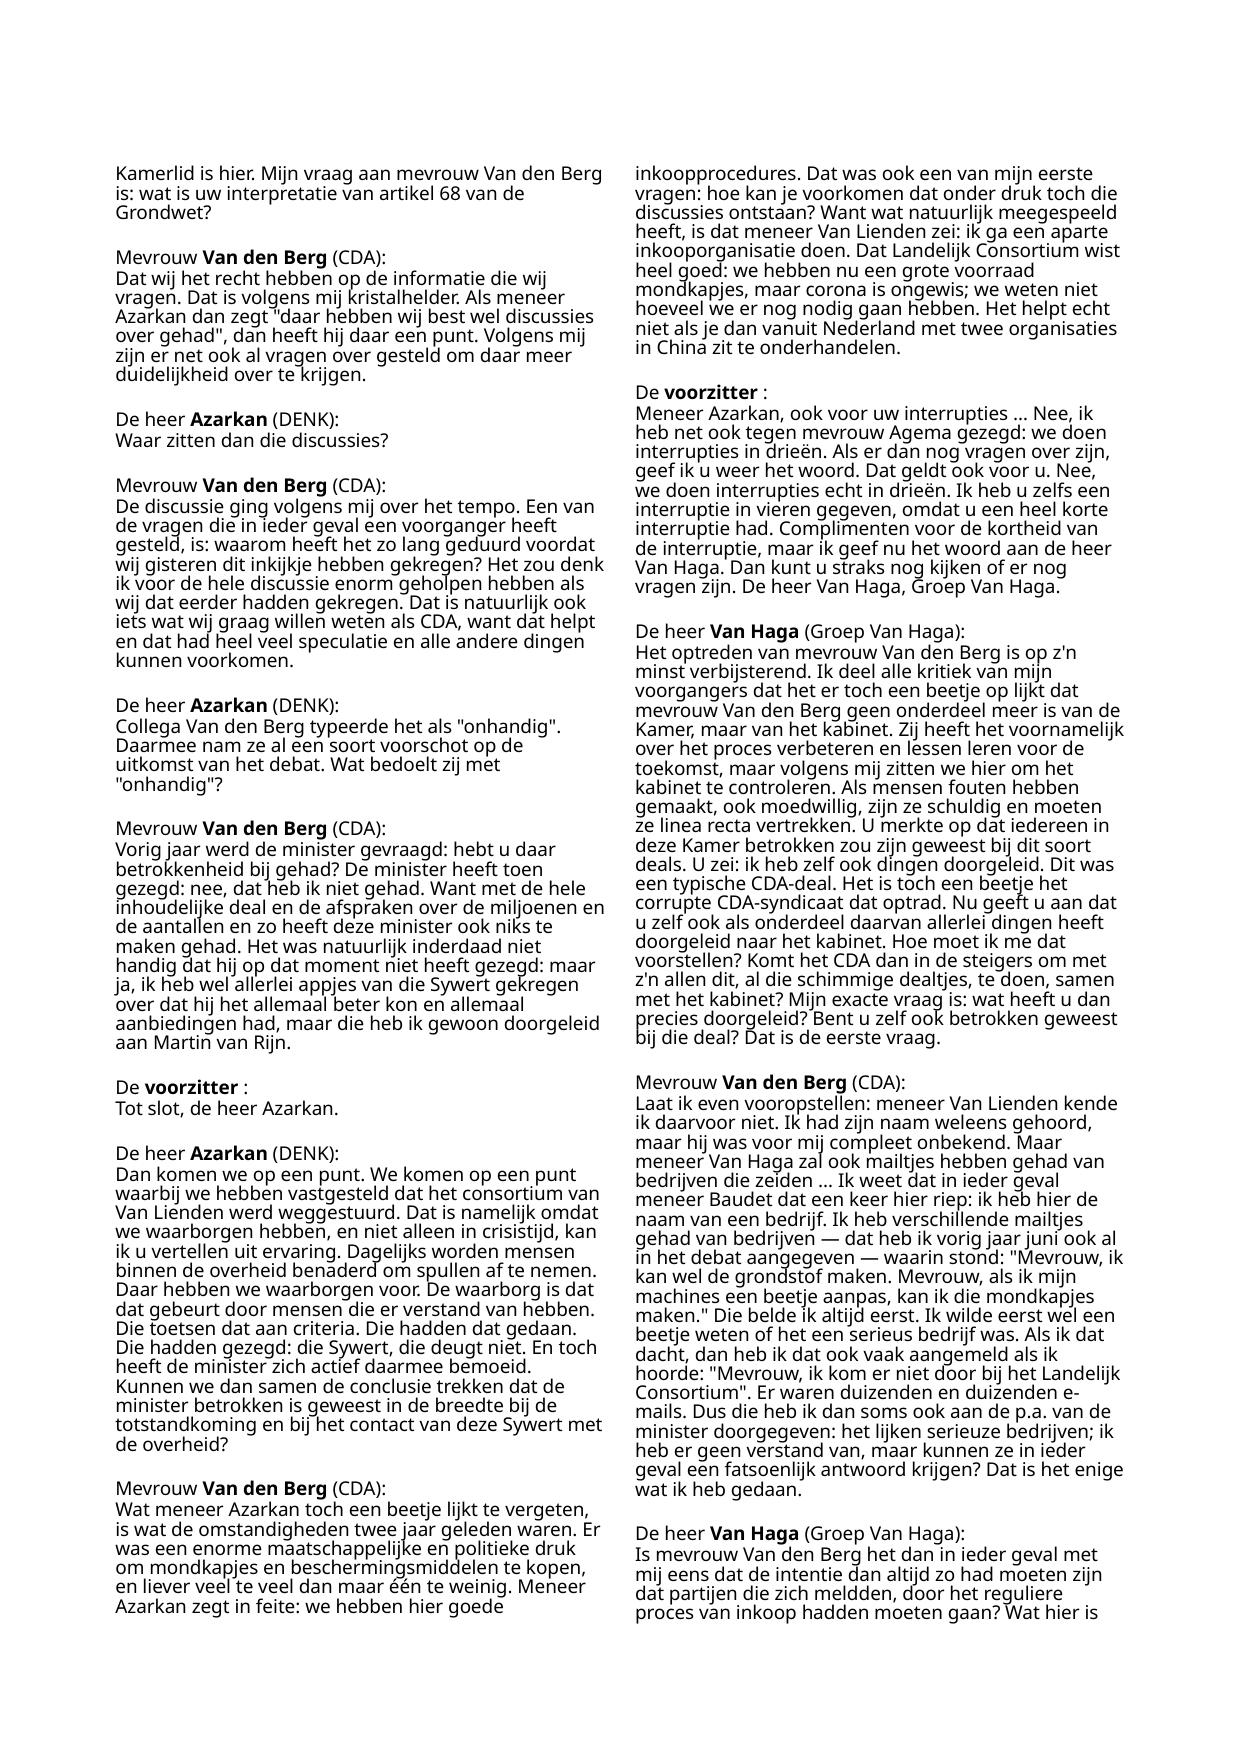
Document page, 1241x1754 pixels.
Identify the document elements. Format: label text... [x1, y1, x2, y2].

text Dat wij het recht hebben op de informatie die wij vragen. Dat is volgens mij kristalhelder. Als meneer Azarkan dan zegt "daar hebben wij best wel discussies over gehad", dan heeft hij daar een punt. Volgens mij zijn er net ook al vragen over gesteld om daar meer duidelijkheid over te krijgen. [115, 270, 605, 385]
text Mevrouw Van den Berg (CDA): [115, 1476, 605, 1501]
text De heer Van Haga (Groep Van Haga): [635, 1521, 1125, 1546]
text De voorzitter : [115, 1074, 605, 1100]
text Wat meneer Azarkan toch een beetje lijkt te vergeten, is wat de omstandigheden twee jaar geleden waren. Er was een enorme maatschappelijke en politieke druk om mondkapjes en beschermingsmiddelen te kopen, en liever veel te veel dan maar één te weinig. Meneer Azarkan zegt in feite: we hebben hier goede [115, 1501, 605, 1617]
text Mevrouw Van den Berg (CDA): [115, 244, 605, 270]
text De heer Van Haga (Groep Van Haga): [635, 618, 1125, 644]
text Waar zitten dan die discussies? [115, 432, 605, 451]
text De voorzitter : [635, 379, 1125, 404]
text De heer Azarkan (DENK): [115, 1140, 605, 1166]
text Mevrouw Van den Berg (CDA): [115, 472, 605, 498]
text Mevrouw Van den Berg (CDA): [115, 816, 605, 841]
text De discussie ging volgens mij over het tempo. Een van de vragen die in ieder geval een voorganger heeft gesteld, is: waarom heeft het zo lang geduurd voordat wij gisteren dit inkijkje hebben gekregen? Het zou denk ik voor de hele discussie enorm geholpen hebben als wij dat eerder hadden gekregen. Dat is natuurlijk ook iets wat wij graag willen weten als CDA, want dat helpt en dat had heel veel speculatie en alle andere dingen kunnen voorkomen. [115, 498, 605, 671]
text Collega Van den Berg typeerde het als "onhandig". Daarmee nam ze al een soort voorschot op de uitkomst van het debat. Wat bedoelt zij met "onhandig"? [115, 718, 605, 795]
text De heer Azarkan (DENK): [115, 692, 605, 718]
text Mevrouw Van den Berg (CDA): [635, 1069, 1125, 1095]
text Kamerlid is hier. Mijn vraag aan mevrouw Van den Berg is: wat is uw interpretatie van artikel 68 van de Grondwet? [115, 165, 605, 223]
text Vorig jaar werd de minister gevraagd: hebt u daar betrokkenheid bij gehad? De minister heeft toen gezegd: nee, dat heb ik niet gehad. Want met de hele inhoudelijke deal en de afspraken over de miljoenen en de aantallen en zo heeft deze minister ook niks te maken gehad. Het was natuurlijk inderdaad niet handig dat hij op dat moment niet heeft gezegd: maar ja, ik heb wel allerlei appjes van die Sywert gekregen over dat hij het allemaal beter kon en allemaal aanbiedingen had, maar die heb ik gewoon doorgeleid aan Martin van Rijn. [115, 841, 605, 1053]
text Meneer Azarkan, ook voor uw interrupties … Nee, ik heb net ook tegen mevrouw Agema gezegd: we doen interrupties in drieën. Als er dan nog vragen over zijn, geef ik u weer het woord. Dat geldt ook voor u. Nee, we doen interrupties echt in drieën. Ik heb u zelfs een interruptie in vieren gegeven, omdat u een heel korte interruptie had. Complimenten voor de kortheid van de interruptie, maar ik geef nu het woord aan de heer Van Haga. Dan kunt u straks nog kijken of er nog vragen zijn. De heer Van Haga, Groep Van Haga. [635, 404, 1125, 597]
text De heer Azarkan (DENK): [115, 406, 605, 432]
text Laat ik even vooropstellen: meneer Van Lienden kende ik daarvoor niet. Ik had zijn naam weleens gehoord, maar hij was voor mij compleet onbekend. Maar meneer Van Haga zal ook mailtjes hebben gehad van bedrijven die zeiden … Ik weet dat in ieder geval meneer Baudet dat een keer hier riep: ik heb hier de naam van een bedrijf. Ik heb verschillende mailtjes gehad van bedrijven — dat heb ik vorig jaar juni ook al in het debat aangegeven — waarin stond: "Mevrouw, ik kan wel de grondstof maken. Mevrouw, als ik mijn machines een beetje aanpas, kan ik die mondkapjes maken." Die belde ik altijd eerst. Ik wilde eerst wel een beetje weten of het een serieus bedrijf was. Als ik dat dacht, dan heb ik dat ook vaak aangemeld als ik hoorde: "Mevrouw, ik kom er niet door bij het Landelijk Consortium". Er waren duizenden en duizenden e-mails. Dus die heb ik dan soms ook aan de p.a. van de minister doorgegeven: het lijken serieuze bedrijven; ik heb er geen verstand van, maar kunnen ze in ieder geval een fatsoenlijk antwoord krijgen? Dat is het enige wat ik heb gedaan. [635, 1095, 1125, 1500]
text inkoopprocedures. Dat was ook een van mijn eerste vragen: hoe kan je voorkomen dat onder druk toch die discussies ontstaan? Want wat natuurlijk meegespeeld heeft, is dat meneer Van Lienden zei: ik ga een aparte inkooporganisatie doen. Dat Landelijk Consortium wist heel goed: we hebben nu een grote voorraad mondkapjes, maar corona is ongewis; we weten niet hoeveel we er nog nodig gaan hebben. Het helpt echt niet als je dan vanuit Nederland met twee organisaties in China zit te onderhandelen. [635, 165, 1125, 358]
text Dan komen we op een punt. We komen op een punt waarbij we hebben vastgesteld dat het consortium van Van Lienden werd weggestuurd. Dat is namelijk omdat we waarborgen hebben, en niet alleen in crisistijd, kan ik u vertellen uit ervaring. Dagelijks worden mensen binnen de overheid benaderd om spullen af te nemen. Daar hebben we waarborgen voor. De waarborg is dat dat gebeurt door mensen die er verstand van hebben. Die toetsen dat aan criteria. Die hadden dat gedaan. Die hadden gezegd: die Sywert, die deugt niet. En toch heeft de minister zich actief daarmee bemoeid. Kunnen we dan samen de conclusie trekken dat de minister betrokken is geweest in de breedte bij de totstandkoming en bij het contact van deze Sywert met de overheid? [115, 1166, 605, 1455]
text Tot slot, de heer Azarkan. [115, 1100, 605, 1119]
text Het optreden van mevrouw Van den Berg is op z'n minst verbijsterend. Ik deel alle kritiek van mijn voorgangers dat het er toch een beetje op lijkt dat mevrouw Van den Berg geen onderdeel meer is van de Kamer, maar van het kabinet. Zij heeft het voornamelijk over het proces verbeteren en lessen leren voor de toekomst, maar volgens mij zitten we hier om het kabinet te controleren. Als mensen fouten hebben gemaakt, ook moedwillig, zijn ze schuldig en moeten ze linea recta vertrekken. U merkte op dat iedereen in deze Kamer betrokken zou zijn geweest bij dit soort deals. U zei: ik heb zelf ook dingen doorgeleid. Dit was een typische CDA-deal. Het is toch een beetje het corrupte CDA-syndicaat dat optrad. Nu geeft u aan dat u zelf ook als onderdeel daarvan allerlei dingen heeft doorgeleid naar het kabinet. Hoe moet ik me dat voorstellen? Komt het CDA dan in de steigers om met z'n allen dit, al die schimmige dealtjes, te doen, samen met het kabinet? Mijn exacte vraag is: wat heeft u dan precies doorgeleid? Bent u zelf ook betrokken geweest bij die deal? Dat is de eerste vraag. [635, 644, 1125, 1048]
text Is mevrouw Van den Berg het dan in ieder geval met mij eens dat de intentie dan altijd zo had moeten zijn dat partijen die zich meldden, door het reguliere proces van inkoop hadden moeten gaan? Wat hier is [635, 1546, 1125, 1623]
